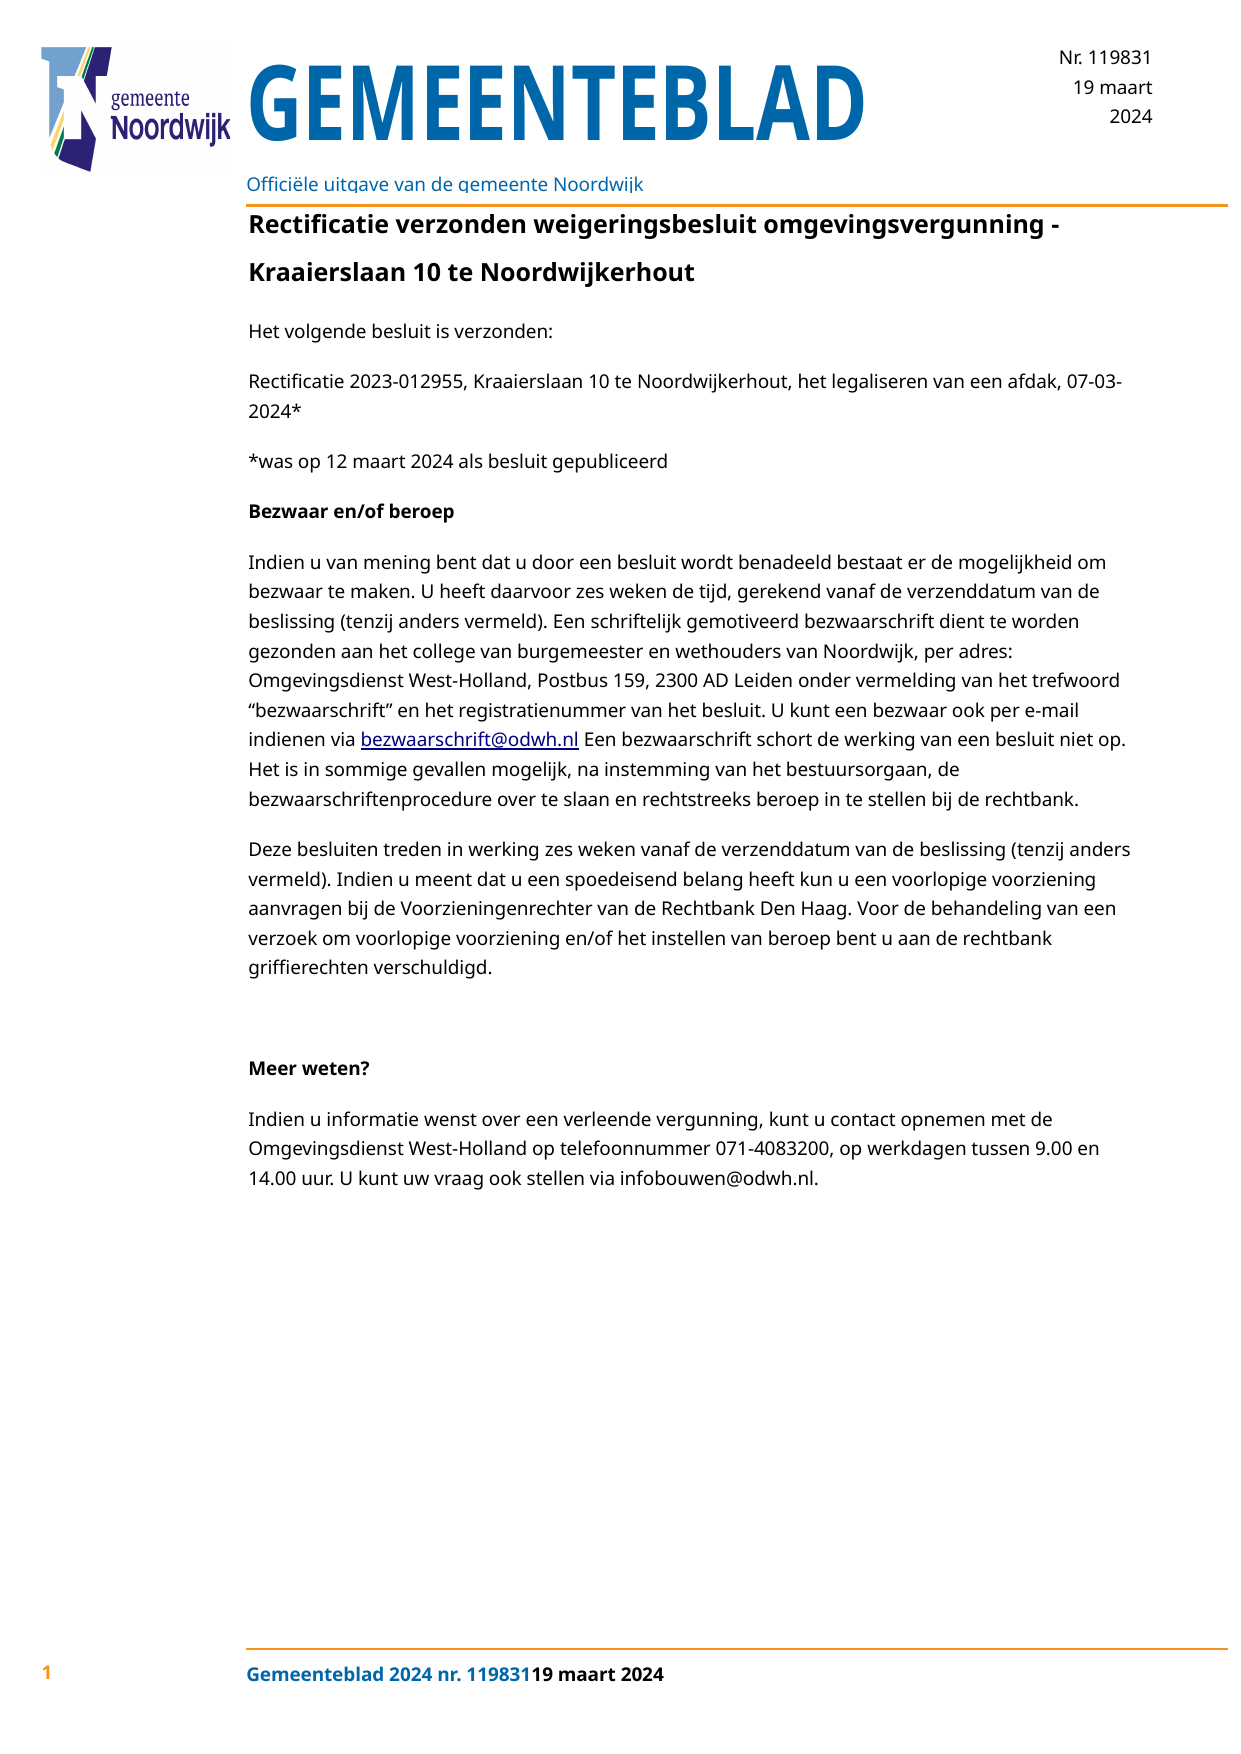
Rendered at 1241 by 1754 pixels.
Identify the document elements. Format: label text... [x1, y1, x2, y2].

text *was op 12 maart 2024 als besluit gepubliceerd [248, 448, 1152, 474]
text Indien u van mening bent dat u door een besluit wordt benadeeld bestaat er de mogelijkheid om bezwaar te maken. U heeft daarvoor zes weken de tijd, gerekend vanaf de verzenddatum van de beslissing (tenzij anders vermeld). Een schriftelijk gemotiveerd bezwaarschrift dient te worden gezonden aan het college van burgemeester en wethouders van Noordwijk, per adres: Omgevingsdienst West-Holland, Postbus 159, 2300 AD Leiden onder vermelding van het trefwoord “bezwaarschrift” en het registratienummer van het besluit. U kunt een bezwaar ook per e-mail indienen via bezwaarschrift@odwh.nl Een bezwaarschrift schort de werking van een besluit niet op. Het is in sommige gevallen mogelijk, na instemming van het bestuursorgaan, de bezwaarschriftenprocedure over te slaan en rechtstreeks beroep in te stellen bij de rechtbank. [248, 549, 1152, 812]
text Bezwaar en/of beroep [248, 499, 1152, 524]
text Meer weten? [248, 1055, 1152, 1081]
picture [41, 47, 231, 172]
text Rectificatie 2023-012955, Kraaierslaan 10 te Noordwijkerhout, het legaliseren van een afdak, 07-03-2024* [248, 368, 1152, 424]
text Deze besluiten treden in werking zes weken vanaf de verzenddatum van de beslissing (tenzij anders vermeld). Indien u meent dat u een spoedeisend belang heeft kun u een voorlopige voorziening aanvragen bij de Voorzieningenrechter van de Rechtbank Den Haag. Voor de behandeling van een verzoek om voorlopige voorziening en/of het instellen van beroep bent u aan de rechtbank griffierechten verschuldigd. [248, 836, 1152, 980]
text Indien u informatie wenst over een verleende vergunning, kunt u contact opnemen met de Omgevingsdienst West-Holland op telefoonnummer 071-4083200, op werkdagen tussen 9.00 en 14.00 uur. U kunt uw vraag ook stellen via infobouwen@odwh.nl. [248, 1106, 1152, 1191]
text Het volgende besluit is verzonden: [248, 318, 1152, 344]
text Rectificatie verzonden weigeringsbesluit omgevingsvergunning - Kraaierslaan 10 te Noordwijkerhout [248, 207, 1152, 288]
